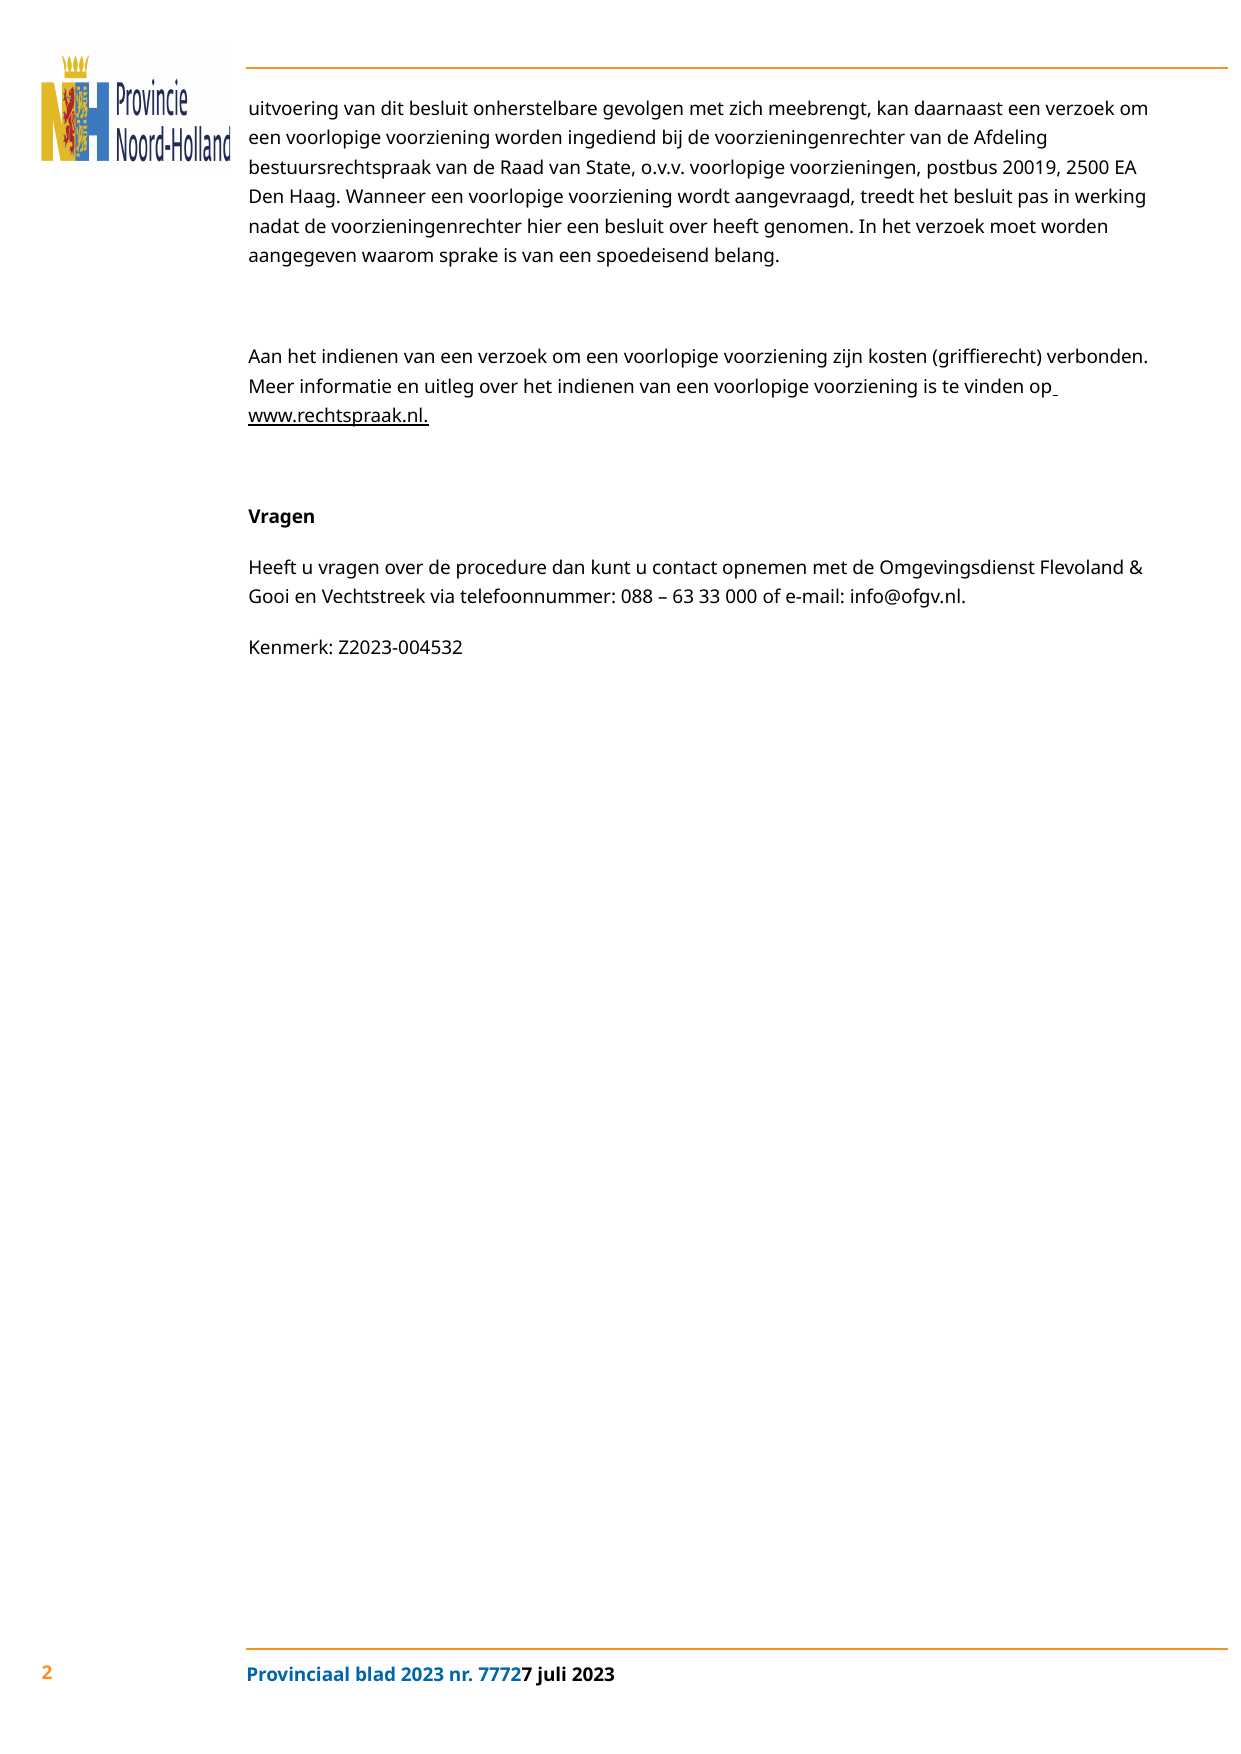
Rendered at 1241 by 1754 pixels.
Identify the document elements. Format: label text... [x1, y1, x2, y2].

picture [41, 47, 231, 172]
text Kenmerk: Z2023-004532 [248, 634, 1152, 660]
text Heeft u vragen over de procedure dan kunt u contact opnemen met de Omgevingsdienst Flevoland & Gooi en Vechtstreek via telefoonnummer: 088 – 63 33 000 of e-mail: info@ofgv.nl. [248, 554, 1152, 609]
text Vragen [248, 503, 1152, 529]
text Aan het indienen van een verzoek om een voorlopige voorziening zijn kosten (griffierecht) verbonden. Meer informatie en uitleg over het indienen van een voorlopige voorziening is te vinden op www.rechtspraak.nl. [248, 343, 1152, 428]
text uitvoering van dit besluit onherstelbare gevolgen met zich meebrengt, kan daarnaast een verzoek om een voorlopige voorziening worden ingediend bij de voorzieningenrechter van de Afdeling bestuursrechtspraak van de Raad van State, o.v.v. voorlopige voorzieningen, postbus 20019, 2500 EA Den Haag. Wanneer een voorlopige voorziening wordt aangevraagd, treedt het besluit pas in werking nadat de voorzieningenrechter hier een besluit over heeft genomen. In het verzoek moet worden aangegeven waarom sprake is van een spoedeisend belang. [248, 95, 1152, 268]
